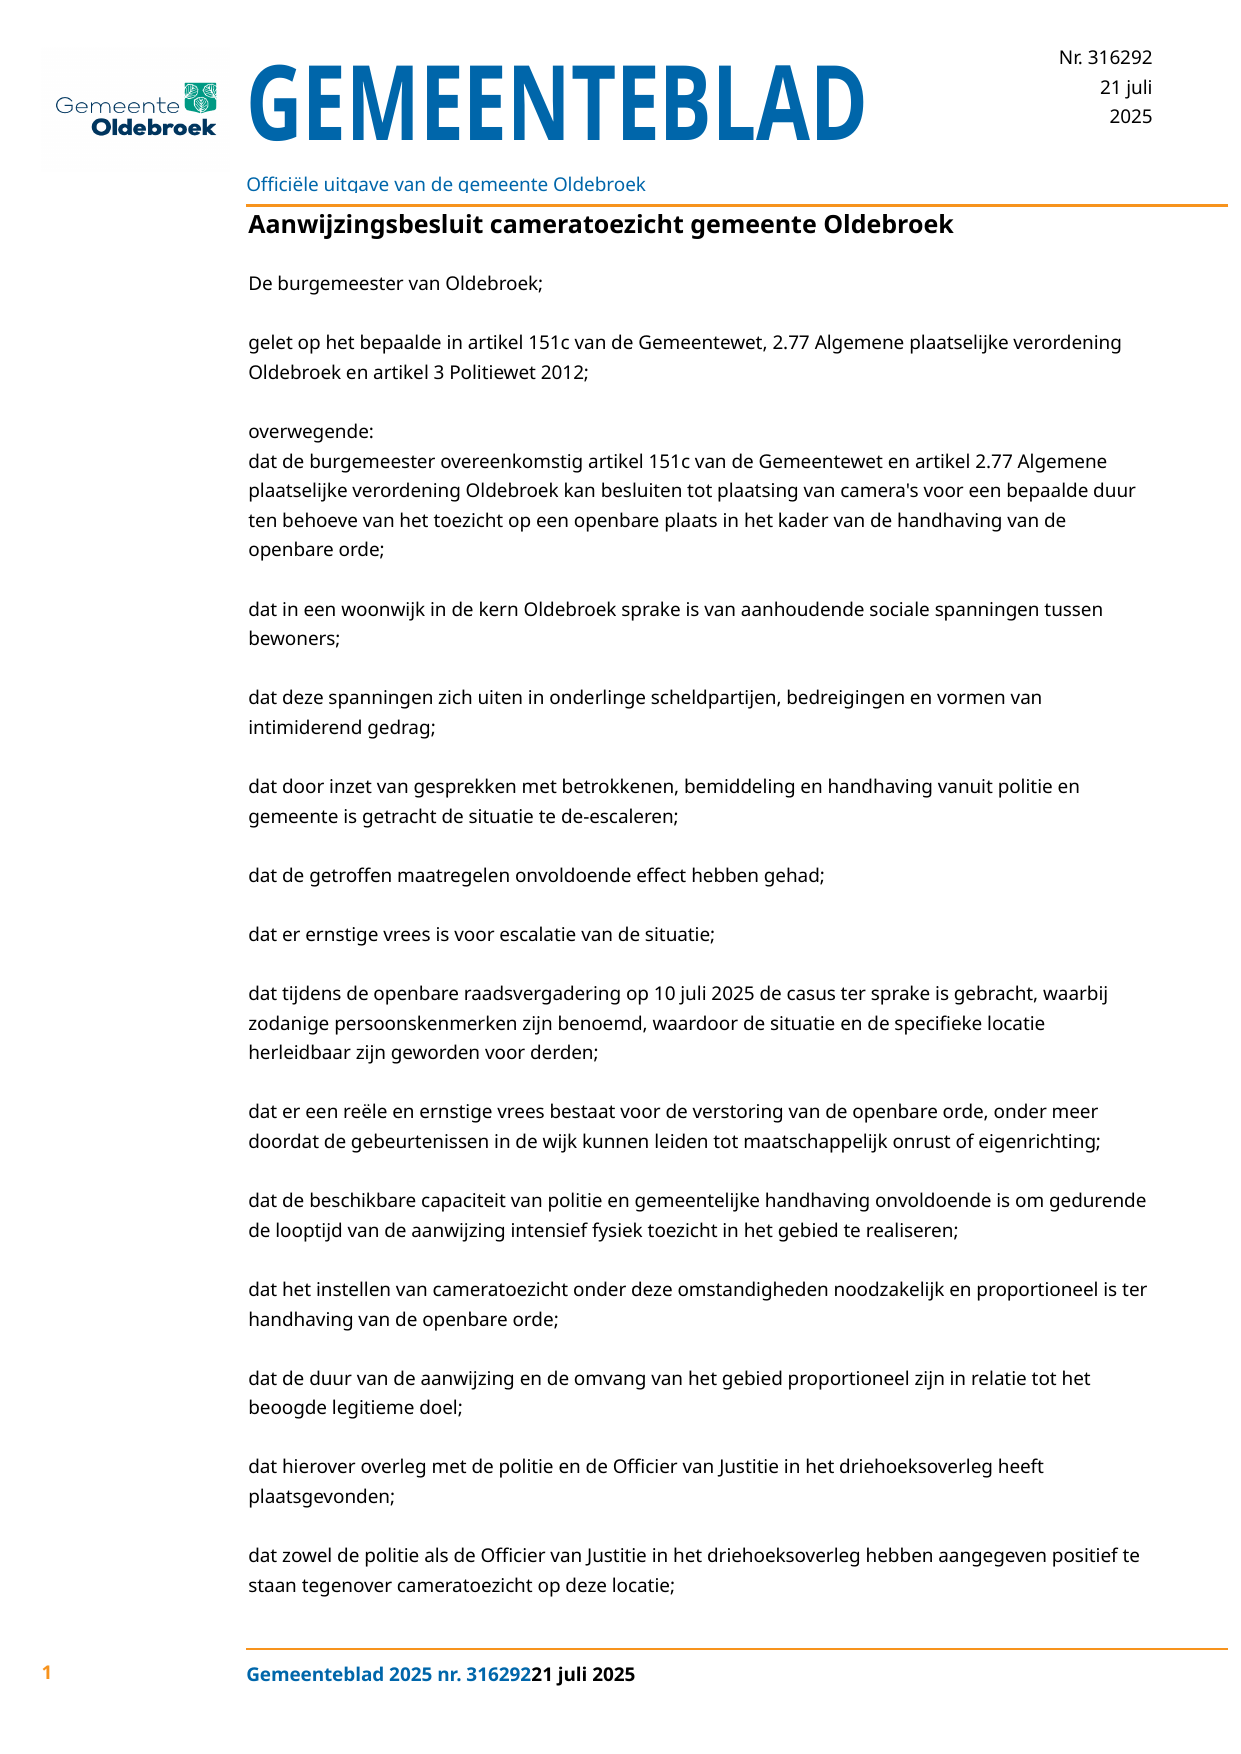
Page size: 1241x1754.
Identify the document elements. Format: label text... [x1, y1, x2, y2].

text dat deze spanningen zich uiten in onderlinge scheldpartijen, bedreigingen en vormen van intimiderend gedrag; [248, 684, 1152, 740]
text Aanwijzingsbesluit cameratoezicht gemeente Oldebroek [248, 207, 1152, 241]
text overwegende: [248, 418, 1152, 444]
text dat door inzet van gesprekken met betrokkenen, bemiddeling en handhaving vanuit politie en gemeente is getracht de situatie te de-escaleren; [248, 773, 1152, 828]
text dat de duur van de aanwijzing en de omvang van het gebied proportioneel zijn in relatie tot het beoogde legitieme doel; [248, 1365, 1152, 1420]
text dat zowel de politie als de Officier van Justitie in het driehoeksoverleg hebben aangegeven positief te staan tegenover cameratoezicht op deze locatie; [248, 1542, 1152, 1598]
text dat de beschikbare capaciteit van politie en gemeentelijke handhaving onvoldoende is om gedurende de looptijd van de aanwijzing intensief fysiek toezicht in het gebied te realiseren; [248, 1187, 1152, 1243]
text dat hierover overleg met de politie en de Officier van Justitie in het driehoeksoverleg heeft plaatsgevonden; [248, 1454, 1152, 1509]
text dat de burgemeester overeenkomstig artikel 151c van de Gemeentewet en artikel 2.77 Algemene plaatselijke verordening Oldebroek kan besluiten tot plaatsing van camera's voor een bepaalde duur ten behoeve van het toezicht op een openbare plaats in het kader van de handhaving van de openbare orde; [248, 448, 1152, 562]
text gelet op het bepaalde in artikel 151c van de Gemeentewet, 2.77 Algemene plaatselijke verordening Oldebroek en artikel 3 Politiewet 2012; [248, 329, 1152, 385]
text dat de getroffen maatregelen onvoldoende effect hebben gehad; [248, 862, 1152, 888]
text dat het instellen van cameratoezicht onder deze omstandigheden noodzakelijk en proportioneel is ter handhaving van de openbare orde; [248, 1276, 1152, 1331]
picture [41, 47, 231, 172]
text De burgemeester van Oldebroek; [248, 270, 1152, 296]
text dat tijdens de openbare raadsvergadering op 10 juli 2025 de casus ter sprake is gebracht, waarbij zodanige persoonskenmerken zijn benoemd, waardoor de situatie en de specifieke locatie herleidbaar zijn geworden voor derden; [248, 980, 1152, 1065]
text dat er ernstige vrees is voor escalatie van de situatie; [248, 921, 1152, 947]
text dat er een reële en ernstige vrees bestaat voor de verstoring van de openbare orde, onder meer doordat de gebeurtenissen in de wijk kunnen leiden tot maatschappelijk onrust of eigenrichting; [248, 1099, 1152, 1154]
text dat in een woonwijk in de kern Oldebroek sprake is van aanhoudende sociale spanningen tussen bewoners; [248, 596, 1152, 651]
